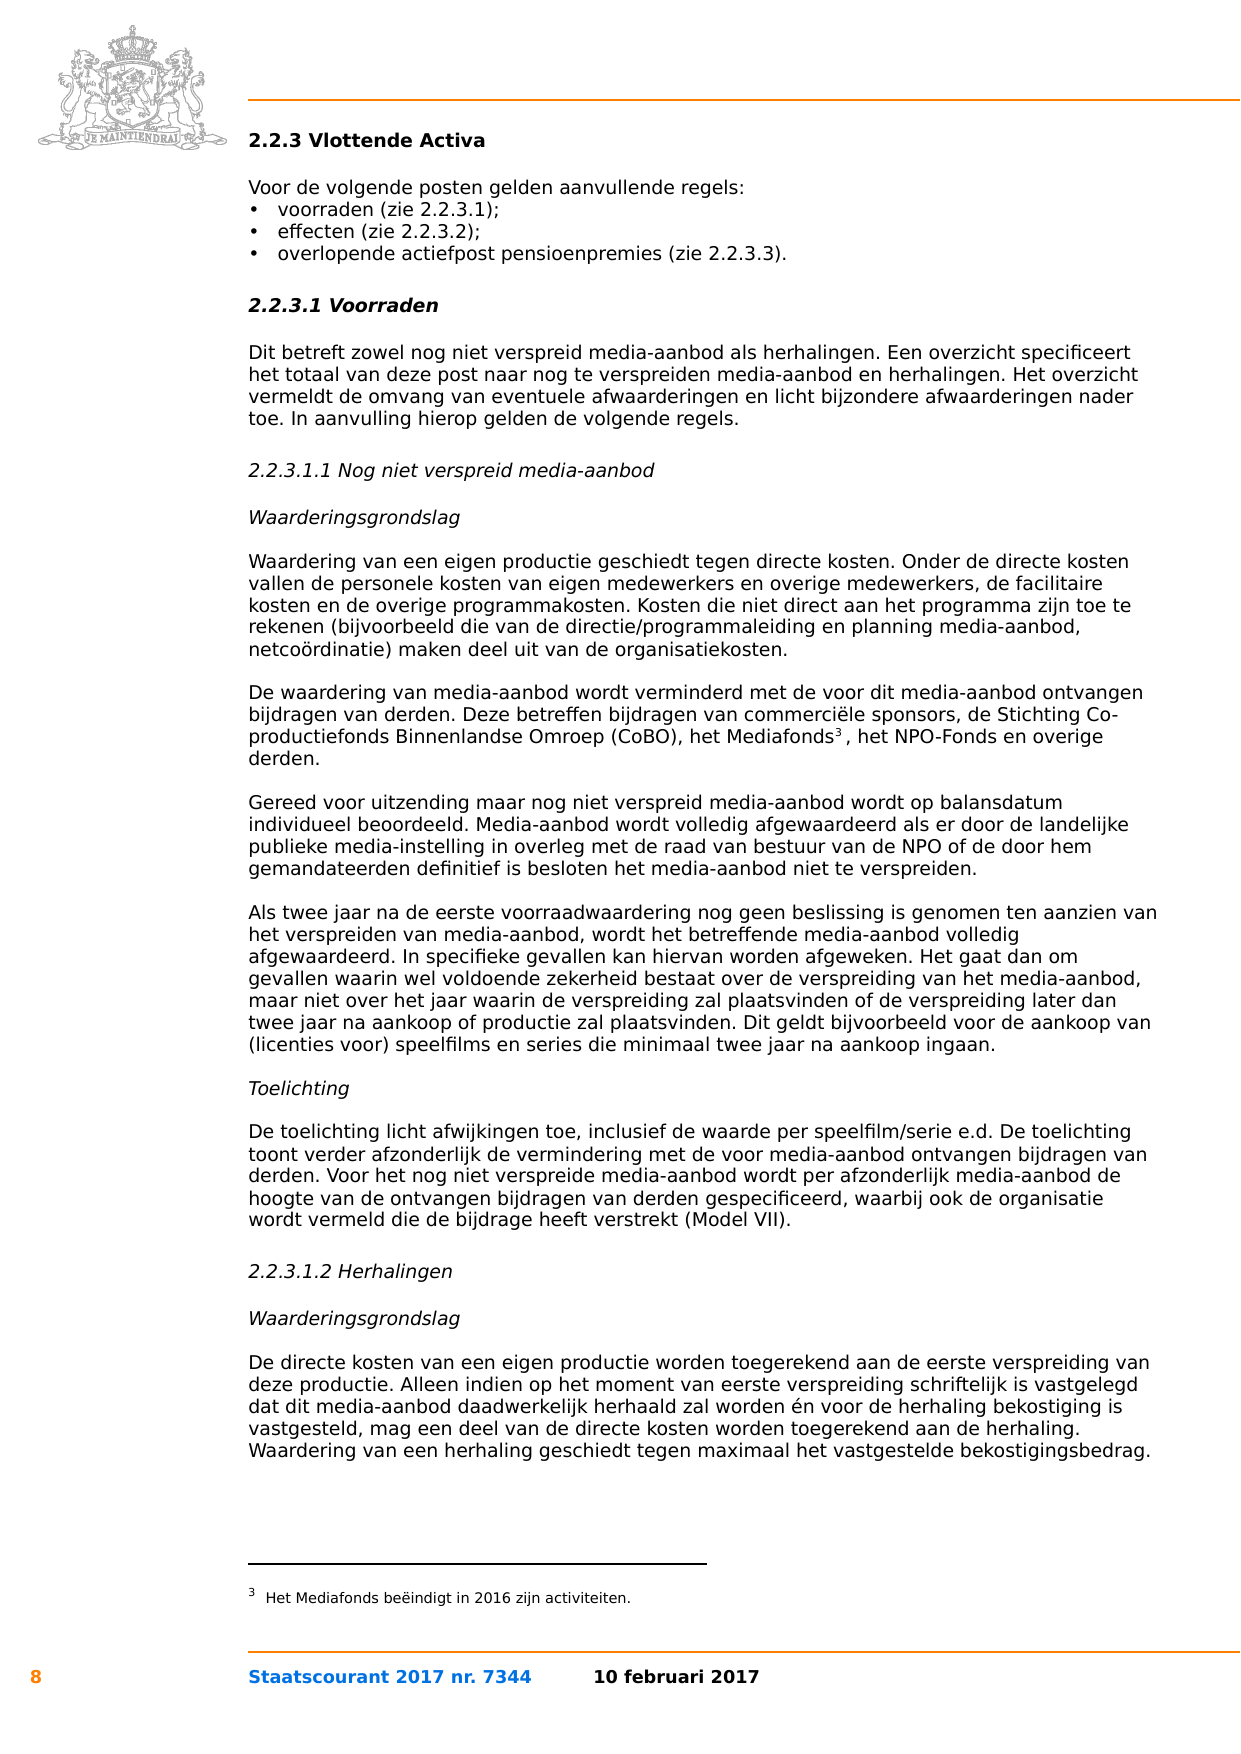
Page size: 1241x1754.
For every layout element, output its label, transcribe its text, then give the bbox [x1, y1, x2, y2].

picture [38, 25, 227, 150]
text De waardering van media-aanbod wordt verminderd met de voor dit media-aanbod ontvangen bijdragen van derden. Deze betreffen bijdragen van commerciële sponsors, de Stichting Co-productiefonds Binnenlandse Omroep (CoBO), het Mediafonds, het NPO-Fonds en overige derden. [248, 682, 1163, 770]
text Dit betreft zowel nog niet verspreid media-aanbod als herhalingen. Een overzicht specificeert het totaal van deze post naar nog te verspreiden media-aanbod en herhalingen. Het overzicht vermeldt de omvang van eventuele afwaarderingen en licht bijzondere afwaarderingen nader toe. In aanvulling hierop gelden de volgende regels. [248, 342, 1163, 430]
subtitle 2.2.3.1 Voorraden [248, 295, 1163, 317]
text Als twee jaar na de eerste voorraadwaardering nog geen beslissing is genomen ten aanzien van het verspreiden van media-aanbod, wordt het betreffende media-aanbod volledig afgewaardeerd. In specifieke gevallen kan hiervan worden afgeweken. Het gaat dan om gevallen waarin wel voldoende zekerheid bestaat over de verspreiding van het media-aanbod, maar niet over het jaar waarin de verspreiding zal plaatsvinden of de verspreiding later dan twee jaar na aankoop of productie zal plaatsvinden. Dit geldt bijvoorbeeld voor de aankoop van (licenties voor) speelfilms en series die minimaal twee jaar na aankoop ingaan. [248, 902, 1163, 1056]
subtitle Waarderingsgrondslag [248, 507, 1163, 529]
text Gereed voor uitzending maar nog niet verspreid media-aanbod wordt op balansdatum individueel beoordeeld. Media-aanbod wordt volledig afgewaardeerd als er door de landelijke publieke media-instelling in overleg met de raad van bestuur van de NPO of de door hem gemandateerden definitief is besloten het media-aanbod niet te verspreiden. [248, 792, 1163, 880]
text De directe kosten van een eigen productie worden toegerekend aan de eerste verspreiding van deze productie. Alleen indien op het moment van eerste verspreiding schriftelijk is vastgelegd dat dit media-aanbod daadwerkelijk herhaald zal worden én voor de herhaling bekostiging is vastgesteld, mag een deel van de directe kosten worden toegerekend aan de herhaling. Waardering van een herhaling geschiedt tegen maximaal het vastgestelde bekostigingsbedrag. [248, 1352, 1163, 1462]
text • voorraden (zie 2.2.3.1); [248, 199, 1163, 221]
text De toelichting licht afwijkingen toe, inclusief de waarde per speelfilm/serie e.d. De toelichting toont verder afzonderlijk de vermindering met de voor media-aanbod ontvangen bijdragen van derden. Voor het nog niet verspreide media-aanbod wordt per afzonderlijk media-aanbod de hoogte van de ontvangen bijdragen van derden gespecificeerd, waarbij ook de organisatie wordt vermeld die de bijdrage heeft verstrekt (Model VII). [248, 1121, 1163, 1231]
text Waardering van een eigen productie geschiedt tegen directe kosten. Onder de directe kosten vallen de personele kosten van eigen medewerkers en overige medewerkers, de facilitaire kosten en de overige programmakosten. Kosten die niet direct aan het programma zijn toe te rekenen (bijvoorbeeld die van de directie/programmaleiding en planning media-aanbod, netcoördinatie) maken deel uit van de organisatiekosten. [248, 551, 1163, 660]
text Voor de volgende posten gelden aanvullende regels: [248, 177, 1163, 199]
text Het Mediafonds beëindigt in 2016 zijn activiteiten. [248, 1586, 1163, 1608]
subtitle 2.2.3.1.2 Herhalingen [248, 1261, 1163, 1283]
text • effecten (zie 2.2.3.2); [248, 221, 1163, 243]
subtitle Waarderingsgrondslag [248, 1308, 1163, 1330]
text • overlopende actiefpost pensioenpremies (zie 2.2.3.3). [248, 243, 1163, 265]
subtitle 2.2.3.1.1 Nog niet verspreid media-aanbod [248, 460, 1163, 482]
subtitle Toelichting [248, 1078, 1163, 1099]
subtitle 2.2.3 Vlottende Activa [248, 130, 1163, 152]
